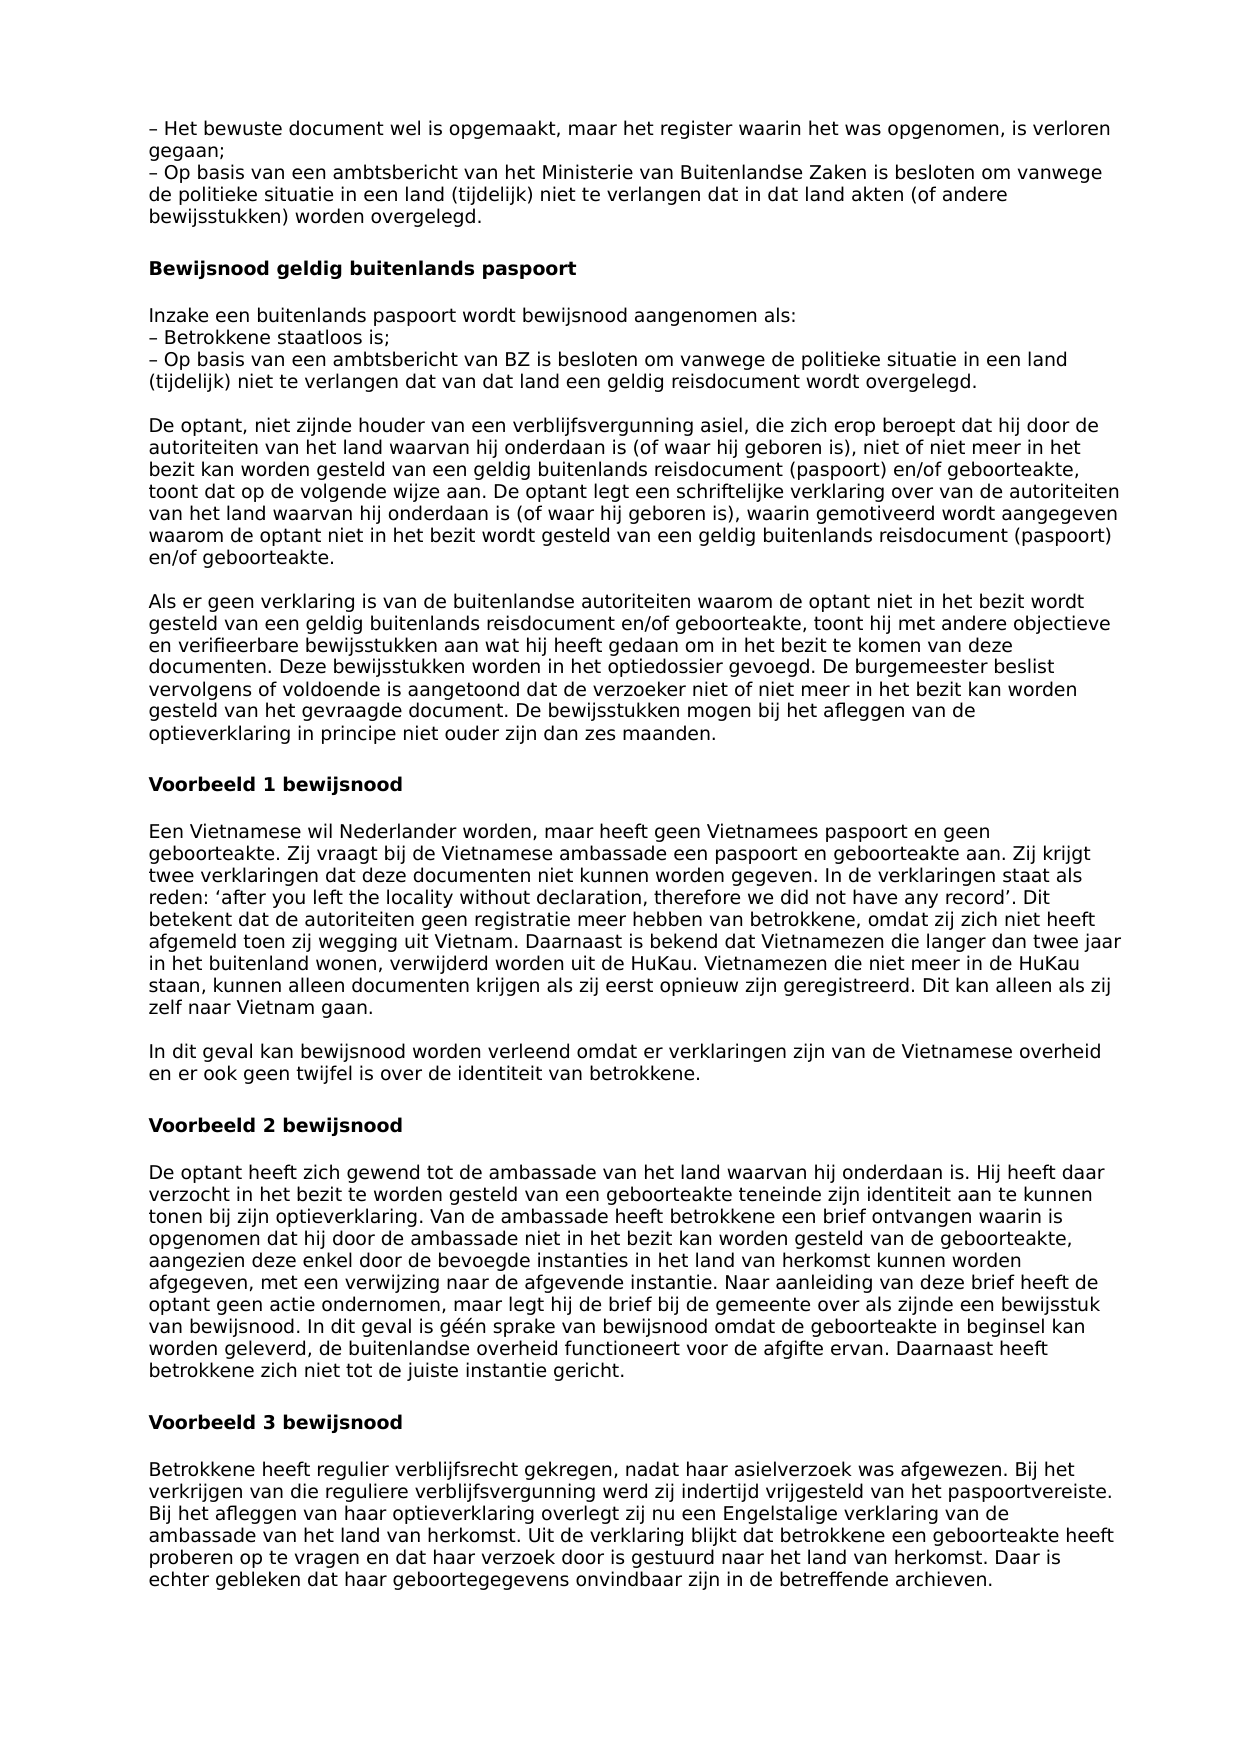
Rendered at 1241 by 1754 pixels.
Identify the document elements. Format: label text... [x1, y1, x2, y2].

text De optant heeft zich gewend tot de ambassade van het land waarvan hij onderdaan is. Hij heeft daar verzocht in het bezit te worden gesteld van een geboorteakte teneinde zijn identiteit aan te kunnen tonen bij zijn optieverklaring. Van de ambassade heeft betrokkene een brief ontvangen waarin is opgenomen dat hij door de ambassade niet in het bezit kan worden gesteld van de geboorteakte, aangezien deze enkel door de bevoegde instanties in het land van herkomst kunnen worden afgegeven, met een verwijzing naar de afgevende instantie. Naar aanleiding van deze brief heeft de optant geen actie ondernomen, maar legt hij de brief bij de gemeente over als zijnde een bewijsstuk van bewijsnood. In dit geval is géén sprake van bewijsnood omdat de geboorteakte in beginsel kan worden geleverd, de buitenlandse overheid functioneert voor de afgifte ervan. Daarnaast heeft betrokkene zich niet tot de juiste instantie gericht. [148, 1162, 1122, 1382]
subtitle Voorbeeld 3 bewijsnood [148, 1412, 1122, 1434]
subtitle Bewijsnood geldig buitenlands paspoort [148, 258, 1122, 280]
text In dit geval kan bewijsnood worden verleend omdat er verklaringen zijn van de Vietnamese overheid en er ook geen twijfel is over de identiteit van betrokkene. [148, 1041, 1122, 1085]
text Inzake een buitenlands paspoort wordt bewijsnood aangenomen als: [148, 305, 1122, 327]
subtitle Voorbeeld 2 bewijsnood [148, 1115, 1122, 1137]
text Een Vietnamese wil Nederlander worden, maar heeft geen Vietnamees paspoort en geen geboorteakte. Zij vraagt bij de Vietnamese ambassade een paspoort en geboorteakte aan. Zij krijgt twee verklaringen dat deze documenten niet kunnen worden gegeven. In de verklaringen staat als reden: ‘after you left the locality without declaration, therefore we did not have any record’. Dit betekent dat de autoriteiten geen registratie meer hebben van betrokkene, omdat zij zich niet heeft afgemeld toen zij wegging uit Vietnam. Daarnaast is bekend dat Vietnamezen die langer dan twee jaar in het buitenland wonen, verwijderd worden uit de HuKau. Vietnamezen die niet meer in de HuKau staan, kunnen alleen documenten krijgen als zij eerst opnieuw zijn geregistreerd. Dit kan alleen als zij zelf naar Vietnam gaan. [148, 821, 1122, 1019]
text – Op basis van een ambtsbericht van BZ is besloten om vanwege de politieke situatie in een land (tijdelijk) niet te verlangen dat van dat land een geldig reisdocument wordt overgelegd. [148, 349, 1122, 393]
subtitle Voorbeeld 1 bewijsnood [148, 774, 1122, 796]
text De optant, niet zijnde houder van een verblijfsvergunning asiel, die zich erop beroept dat hij door de autoriteiten van het land waarvan hij onderdaan is (of waar hij geboren is), niet of niet meer in het bezit kan worden gesteld van een geldig buitenlands reisdocument (paspoort) en/of geboorteakte, toont dat op de volgende wijze aan. De optant legt een schriftelijke verklaring over van de autoriteiten van het land waarvan hij onderdaan is (of waar hij geboren is), waarin gemotiveerd wordt aangegeven waarom de optant niet in het bezit wordt gesteld van een geldig buitenlands reisdocument (paspoort) en/of geboorteakte. [148, 415, 1122, 569]
text – Betrokkene staatloos is; [148, 327, 1122, 349]
text Als er geen verklaring is van de buitenlandse autoriteiten waarom de optant niet in het bezit wordt gesteld van een geldig buitenlands reisdocument en/of geboorteakte, toont hij met andere objectieve en verifieerbare bewijsstukken aan wat hij heeft gedaan om in het bezit te komen van deze documenten. Deze bewijsstukken worden in het optiedossier gevoegd. De burgemeester beslist vervolgens of voldoende is aangetoond dat de verzoeker niet of niet meer in het bezit kan worden gesteld van het gevraagde document. De bewijsstukken mogen bij het afleggen van de optieverklaring in principe niet ouder zijn dan zes maanden. [148, 591, 1122, 744]
text Betrokkene heeft regulier verblijfsrecht gekregen, nadat haar asielverzoek was afgewezen. Bij het verkrijgen van die reguliere verblijfsvergunning werd zij indertijd vrijgesteld van het paspoortvereiste. Bij het afleggen van haar optieverklaring overlegt zij nu een Engelstalige verklaring van de ambassade van het land van herkomst. Uit de verklaring blijkt dat betrokkene een geboorteakte heeft proberen op te vragen en dat haar verzoek door is gestuurd naar het land van herkomst. Daar is echter gebleken dat haar geboortegegevens onvindbaar zijn in de betreffende archieven. [148, 1459, 1122, 1591]
text – Op basis van een ambtsbericht van het Ministerie van Buitenlandse Zaken is besloten om vanwege de politieke situatie in een land (tijdelijk) niet te verlangen dat in dat land akten (of andere bewijsstukken) worden overgelegd. [148, 162, 1122, 228]
text – Het bewuste document wel is opgemaakt, maar het register waarin het was opgenomen, is verloren gegaan; [148, 118, 1122, 162]
